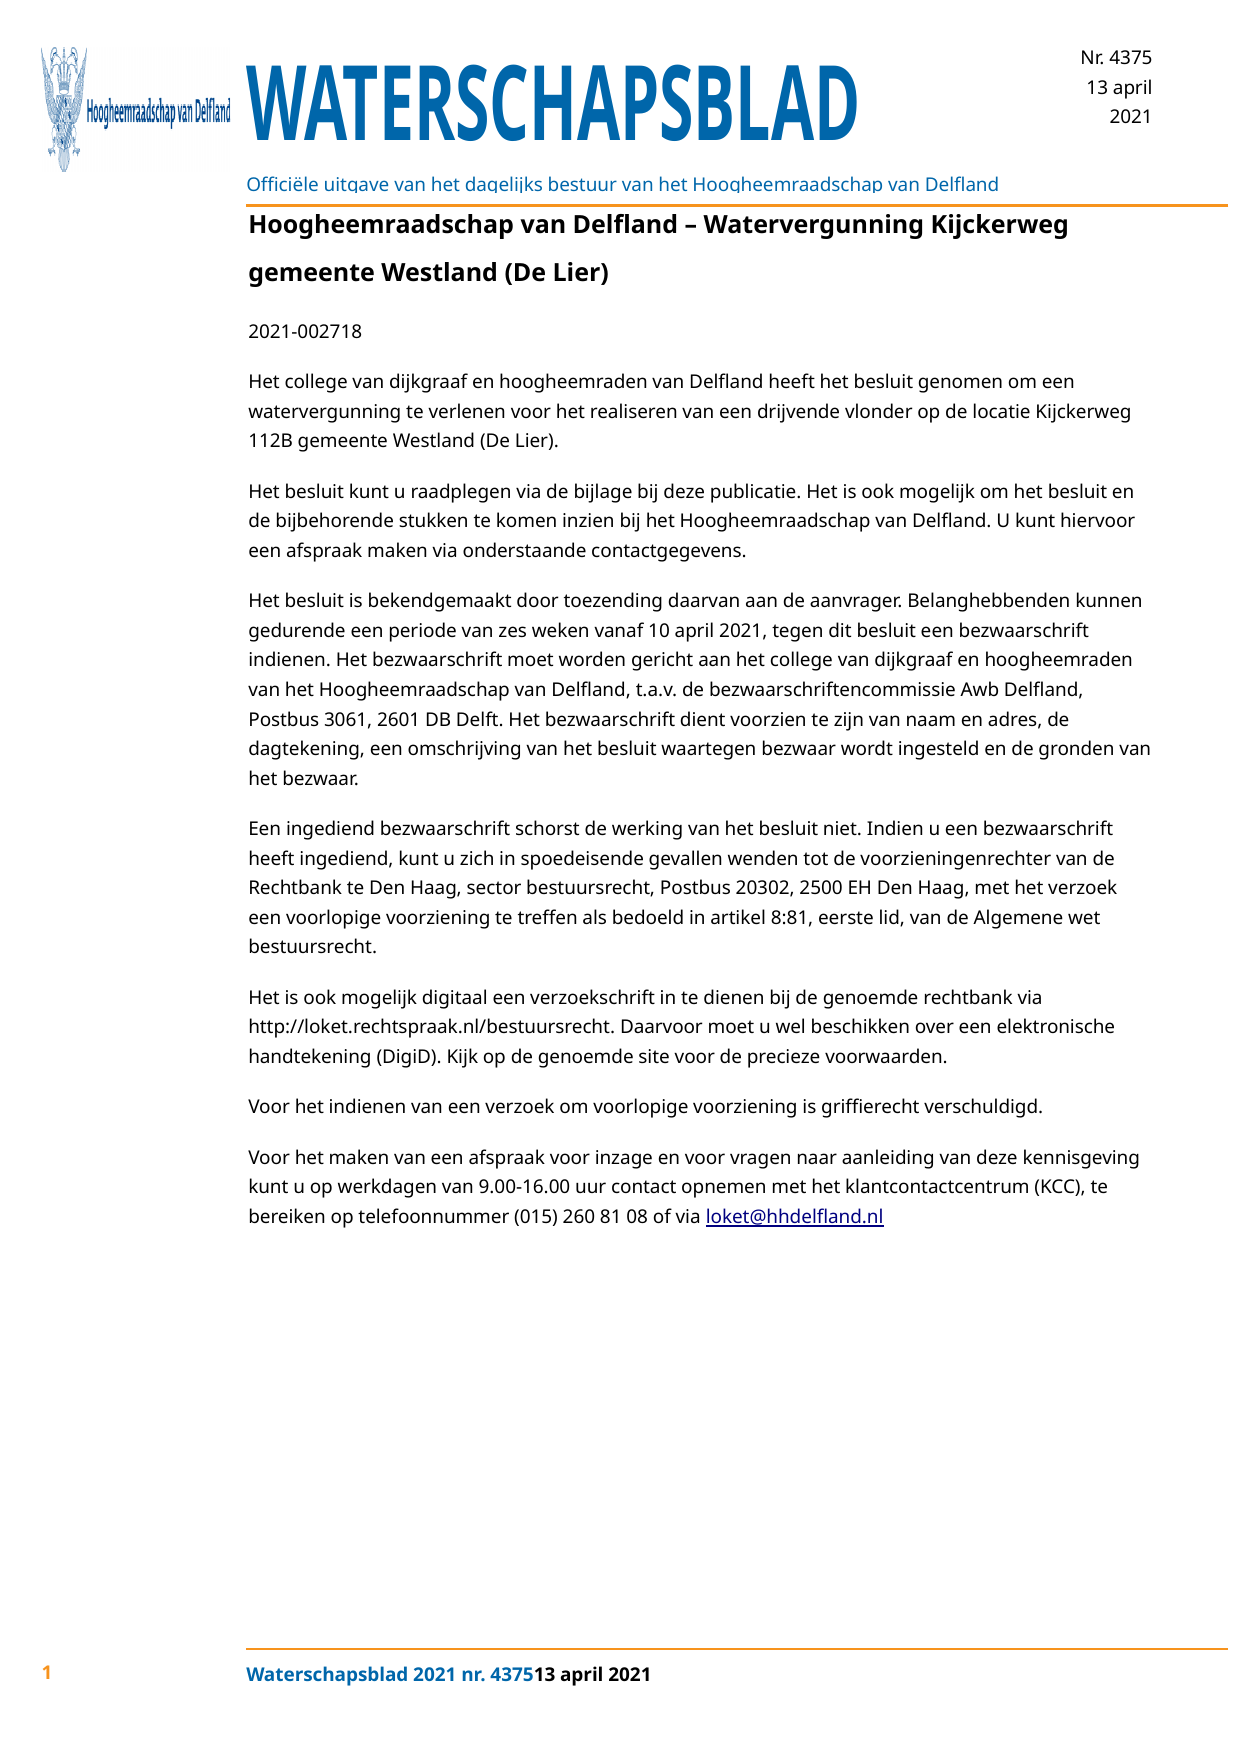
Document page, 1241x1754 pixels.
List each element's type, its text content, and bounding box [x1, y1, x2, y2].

text Het besluit kunt u raadplegen via de bijlage bij deze publicatie. Het is ook mogelijk om het besluit en de bijbehorende stukken te komen inzien bij het Hoogheemraadschap van Delfland. U kunt hiervoor een afspraak maken via onderstaande contactgegevens. [248, 478, 1152, 563]
text 2021-002718 [248, 318, 1152, 344]
picture [41, 47, 231, 172]
text Het besluit is bekendgemaakt door toezending daarvan aan de aanvrager. Belanghebbenden kunnen gedurende een periode van zes weken vanaf 10 april 2021, tegen dit besluit een bezwaarschrift indienen. Het bezwaarschrift moet worden gericht aan het college van dijkgraaf en hoogheemraden van het Hoogheemraadschap van Delfland, t.a.v. de bezwaarschriftencommissie Awb Delfland, Postbus 3061, 2601 DB Delft. Het bezwaarschrift dient voorzien te zijn van naam en adres, de dagtekening, een omschrijving van het besluit waartegen bezwaar wordt ingesteld en de gronden van het bezwaar. [248, 587, 1152, 791]
text Het is ook mogelijk digitaal een verzoekschrift in te dienen bij de genoemde rechtbank via http://loket.rechtspraak.nl/bestuursrecht. Daarvoor moet u wel beschikken over een elektronische handtekening (DigiD). Kijk op de genoemde site voor de precieze voorwaarden. [248, 984, 1152, 1069]
text Voor het maken van een afspraak voor inzage en voor vragen naar aanleiding van deze kennisgeving kunt u op werkdagen van 9.00-16.00 uur contact opnemen met het klantcontactcentrum (KCC), te bereiken op telefoonnummer (015) 260 81 08 of via loket@hhdelfland.nl [248, 1144, 1152, 1229]
text Het college van dijkgraaf en hoogheemraden van Delfland heeft het besluit genomen om een watervergunning te verlenen voor het realiseren van een drijvende vlonder op de locatie Kijckerweg 112B gemeente Westland (De Lier). [248, 368, 1152, 453]
text Voor het indienen van een verzoek om voorlopige voorziening is griffierecht verschuldigd. [248, 1094, 1152, 1119]
text Een ingediend bezwaarschrift schorst de werking van het besluit niet. Indien u een bezwaarschrift heeft ingediend, kunt u zich in spoedeisende gevallen wenden tot de voorzieningenrechter van de Rechtbank te Den Haag, sector bestuursrecht, Postbus 20302, 2500 EH Den Haag, met het verzoek een voorlopige voorziening te treffen als bedoeld in artikel 8:81, eerste lid, van de Algemene wet bestuursrecht. [248, 815, 1152, 959]
text Hoogheemraadschap van Delfland – Watervergunning Kijckerweg gemeente Westland (De Lier) [248, 207, 1152, 288]
